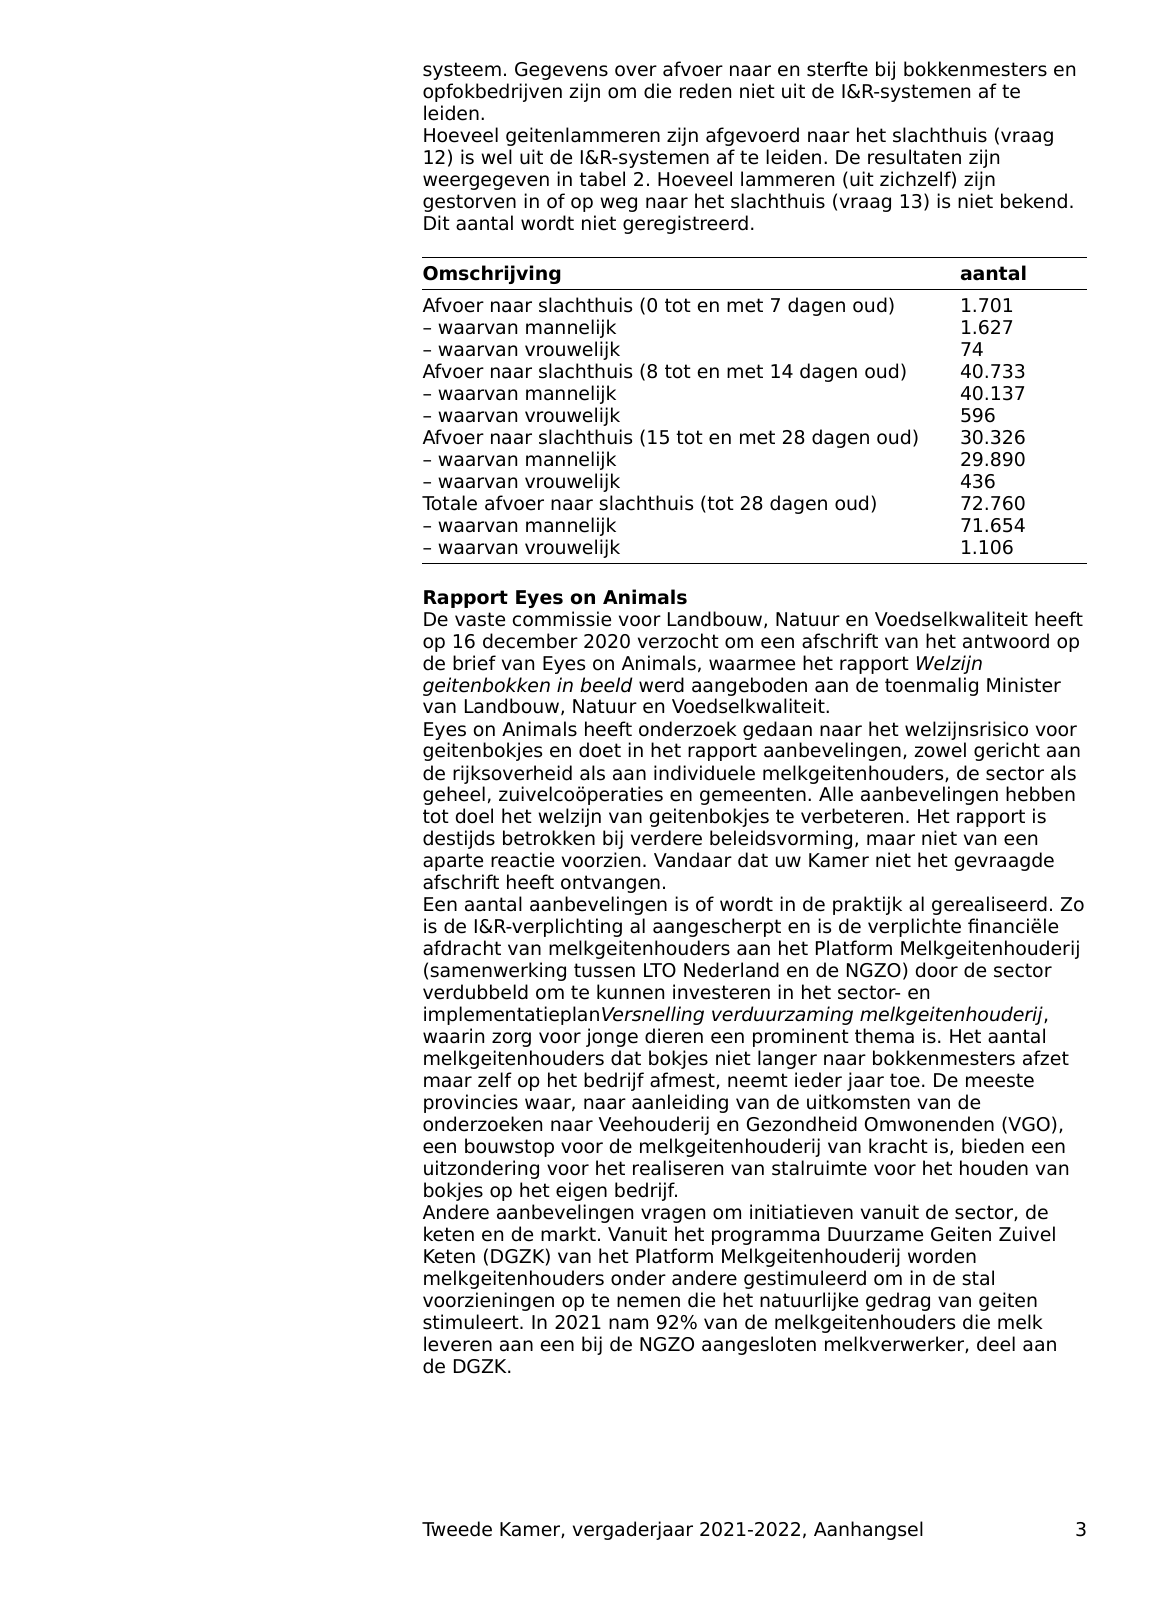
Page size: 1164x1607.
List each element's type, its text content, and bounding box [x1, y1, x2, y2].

table_cell – waarvan vrouwelijk [422, 471, 954, 493]
table_header Omschrijving [422, 258, 954, 289]
table_cell 1.701 [954, 290, 1087, 317]
table_cell – waarvan vrouwelijk [422, 405, 954, 427]
table_cell – waarvan mannelijk [422, 515, 954, 537]
table_cell Afvoer naar slachthuis (8 tot en met 14 dagen oud) [422, 361, 954, 383]
table_cell – waarvan mannelijk [422, 317, 954, 339]
table_cell 29.890 [954, 449, 1087, 471]
table_cell Afvoer naar slachthuis (0 tot en met 7 dagen oud) [422, 290, 954, 317]
table_cell 40.137 [954, 383, 1087, 405]
text systeem. Gegevens over afvoer naar en sterfte bij bokkenmesters en opfokbedrijven zijn om die reden niet uit de I&R-systemen af te leiden. [422, 59, 1087, 125]
table_cell 72.760 [954, 493, 1087, 515]
text Hoeveel geitenlammeren zijn afgevoerd naar het slachthuis (vraag 12) is wel uit de I&R-systemen af te leiden. De resultaten zijn weergegeven in tabel 2. Hoeveel lammeren (uit zichzelf) zijn gestorven in of op weg naar het slachthuis (vraag 13) is niet bekend. Dit aantal wordt niet geregistreerd. [422, 125, 1087, 235]
table_cell 1.627 [954, 317, 1087, 339]
table_cell – waarvan mannelijk [422, 449, 954, 471]
text Eyes on Animals heeft onderzoek gedaan naar het welzijnsrisico voor geitenbokjes en doet in het rapport aanbevelingen, zowel gericht aan de rijksoverheid als aan individuele melkgeitenhouders, de sector als geheel, zuivelcoöperaties en gemeenten. Alle aanbevelingen hebben tot doel het welzijn van geitenbokjes te verbeteren. Het rapport is destijds betrokken bij verdere beleidsvorming, maar niet van een aparte reactie voorzien. Vandaar dat uw Kamer niet het gevraagde afschrift heeft ontvangen. [422, 718, 1087, 894]
table_cell – waarvan vrouwelijk [422, 537, 954, 563]
table_cell 30.326 [954, 427, 1087, 449]
table_cell 436 [954, 471, 1087, 493]
text Andere aanbevelingen vragen om initiatieven vanuit de sector, de keten en de markt. Vanuit het programma Duurzame Geiten Zuivel Keten (DGZK) van het Platform Melkgeitenhouderij worden melkgeitenhouders onder andere gestimuleerd om in de stal voorzieningen op te nemen die het natuurlijke gedrag van geiten stimuleert. In 2021 nam 92% van de melkgeitenhouders die melk leveren aan een bij de NGZO aangesloten melkverwerker, deel aan de DGZK. [422, 1202, 1087, 1378]
table_cell 74 [954, 339, 1087, 361]
table_cell 596 [954, 405, 1087, 427]
table_cell 40.733 [954, 361, 1087, 383]
table_cell – waarvan mannelijk [422, 383, 954, 405]
table_cell Totale afvoer naar slachthuis (tot 28 dagen oud) [422, 493, 954, 515]
subtitle Rapport Eyes on Animals [422, 587, 1087, 608]
table_cell Afvoer naar slachthuis (15 tot en met 28 dagen oud) [422, 427, 954, 449]
table_header aantal [954, 258, 1087, 289]
table_cell 1.106 [954, 537, 1087, 563]
text De vaste commissie voor Landbouw, Natuur en Voedselkwaliteit heeft op 16 december 2020 verzocht om een afschrift van het antwoord op de brief van Eyes on Animals, waarmee het rapport Welzijn geitenbokken in beeld werd aangeboden aan de toenmalig Minister van Landbouw, Natuur en Voedselkwaliteit. [422, 608, 1087, 718]
text Een aantal aanbevelingen is of wordt in de praktijk al gerealiseerd. Zo is de I&R-verplichting al aangescherpt en is de verplichte financiële afdracht van melkgeitenhouders aan het Platform Melkgeitenhouderij (samenwerking tussen LTO Nederland en de NGZO) door de sector verdubbeld om te kunnen investeren in het sector- en implementatieplanVersnelling verduurzaming melkgeitenhouderij, waarin zorg voor jonge dieren een prominent thema is. Het aantal melkgeitenhouders dat bokjes niet langer naar bokkenmesters afzet maar zelf op het bedrijf afmest, neemt ieder jaar toe. De meeste provincies waar, naar aanleiding van de uitkomsten van de onderzoeken naar Veehouderij en Gezondheid Omwonenden (VGO), een bouwstop voor de melkgeitenhouderij van kracht is, bieden een uitzondering voor het realiseren van stalruimte voor het houden van bokjes op het eigen bedrijf. [422, 894, 1087, 1202]
table_cell – waarvan vrouwelijk [422, 339, 954, 361]
table_cell 71.654 [954, 515, 1087, 537]
